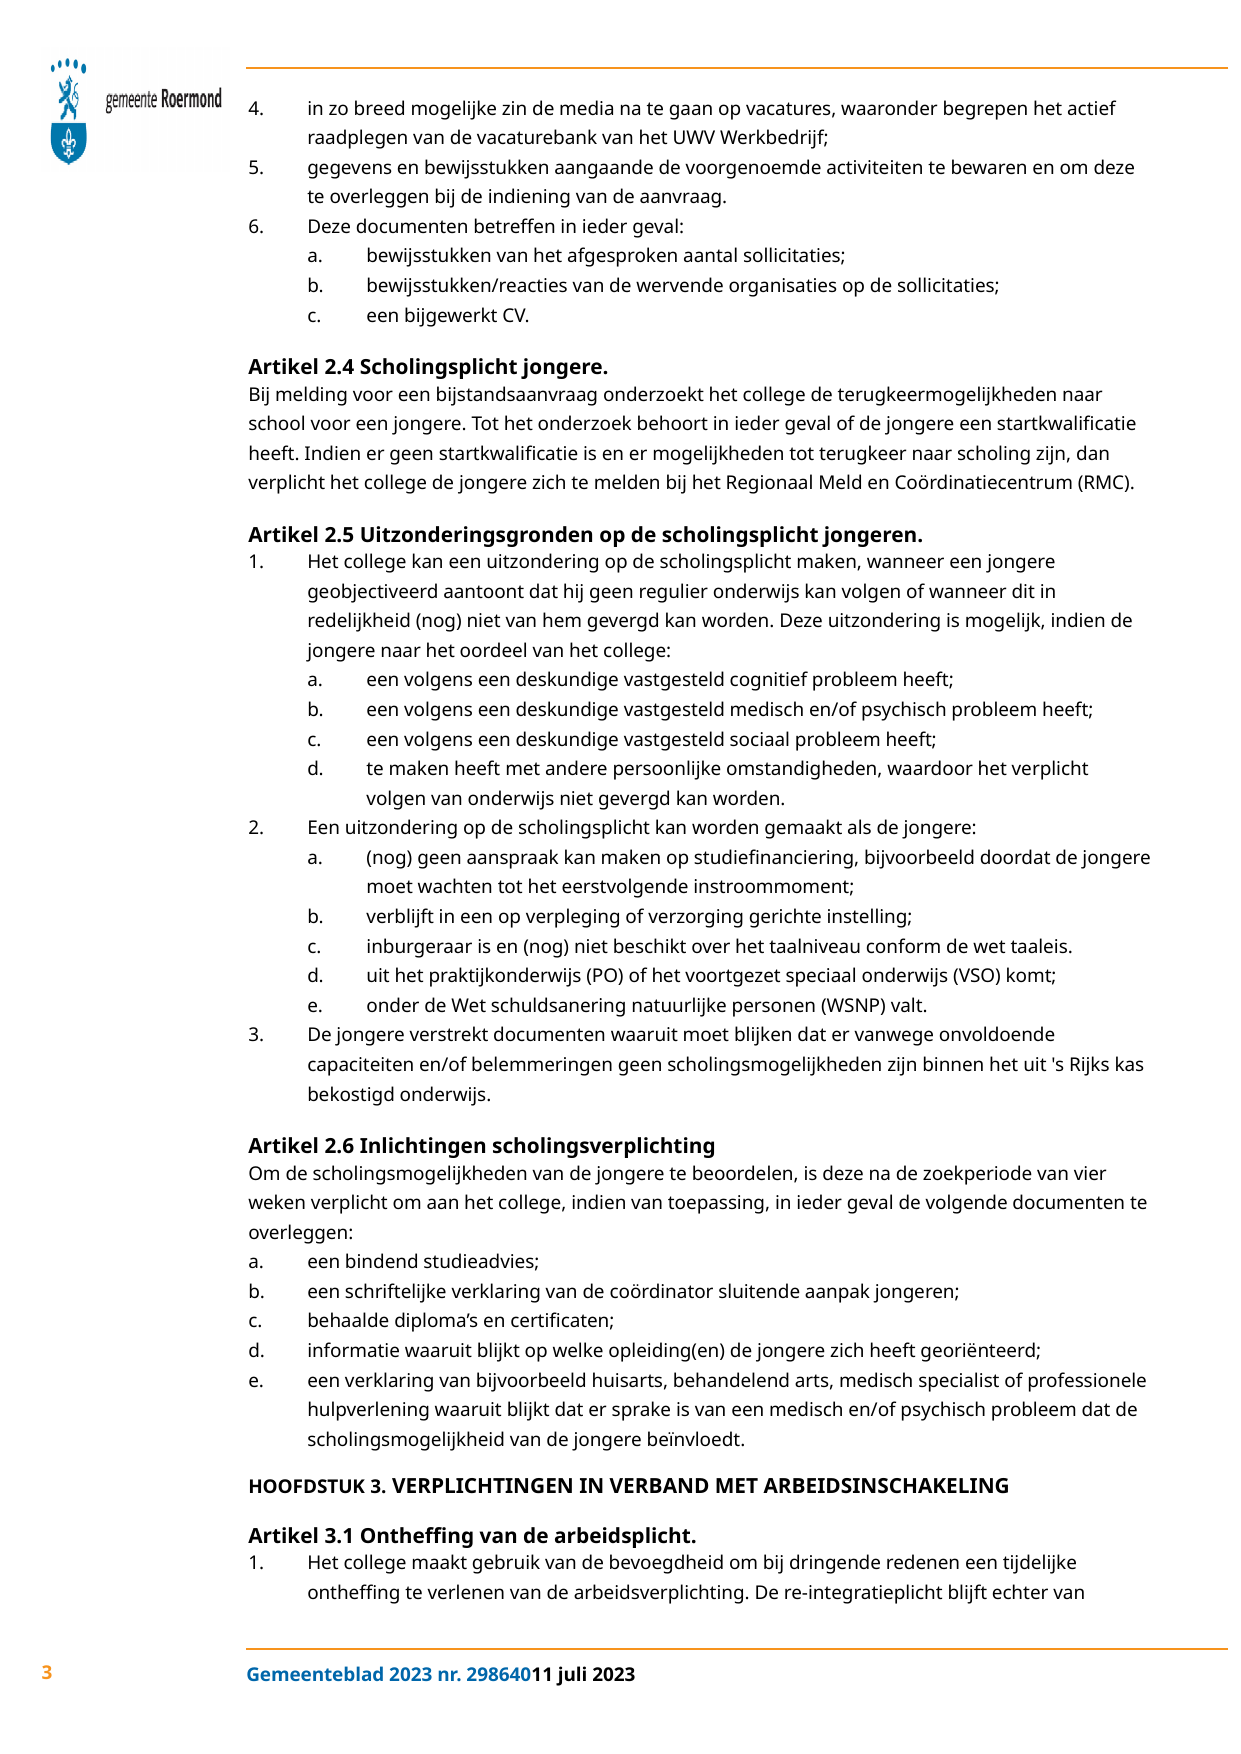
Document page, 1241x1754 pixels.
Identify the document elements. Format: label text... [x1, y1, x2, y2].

picture [41, 47, 231, 172]
list bewijsstukken van het afgesproken aantal sollicitaties; [307, 243, 1152, 268]
list een volgens een deskundige vastgesteld sociaal probleem heeft; [307, 726, 1152, 752]
list uit het praktijkonderwijs (PO) of het voortgezet speciaal onderwijs (VSO) komt; [307, 962, 1152, 988]
list een verklaring van bijvoorbeeld huisarts, behandelend arts, medisch specialist of professionele hulpverlening waaruit blijkt dat er sprake is van een medisch en/of psychisch probleem dat de scholingsmogelijkheid van de jongere beïnvloedt. [248, 1367, 1152, 1452]
text Artikel 2.6 Inlichtingen scholingsverplichting [248, 1131, 1152, 1160]
list De jongere verstrekt documenten waaruit moet blijken dat er vanwege onvoldoende capaciteiten en/of belemmeringen geen scholingsmogelijkheden zijn binnen het uit 's Rijks kas bekostigd onderwijs. [248, 1022, 1152, 1107]
list bewijsstukken/reacties van de wervende organisaties op de sollicitaties; [307, 272, 1152, 298]
list een volgens een deskundige vastgesteld cognitief probleem heeft; [307, 667, 1152, 692]
text Artikel 2.5 Uitzonderingsgronden op de scholingsplicht jongeren. [248, 520, 1152, 548]
list Deze documenten betreffen in ieder geval: [248, 213, 1152, 239]
list gegevens en bewijsstukken aangaande de voorgenoemde activiteiten te bewaren en om deze te overleggen bij de indiening van de aanvraag. [248, 154, 1152, 209]
list behaalde diploma’s en certificaten; [248, 1308, 1152, 1333]
list een volgens een deskundige vastgesteld medisch en/of psychisch probleem heeft; [307, 696, 1152, 722]
list Een uitzondering op de scholingsplicht kan worden gemaakt als de jongere: [248, 814, 1152, 840]
list Het college maakt gebruik van de bevoegdheid om bij dringende redenen een tijdelijke ontheffing te verlenen van de arbeidsverplichting. De re-integratieplicht blijft echter van [248, 1549, 1152, 1604]
list inburgeraar is en (nog) niet beschikt over het taalniveau conform de wet taaleis. [307, 933, 1152, 959]
list onder de Wet schuldsanering natuurlijke personen (WSNP) valt. [307, 992, 1152, 1018]
list (nog) geen aanspraak kan maken op studiefinanciering, bijvoorbeeld doordat de jongere moet wachten tot het eerstvolgende instroommoment; [307, 844, 1152, 899]
list verblijft in een op verpleging of verzorging gerichte instelling; [307, 903, 1152, 929]
text Om de scholingsmogelijkheden van de jongere te beoordelen, is deze na de zoekperiode van vier weken verplicht om aan het college, indien van toepassing, in ieder geval de volgende documenten te overleggen: [248, 1160, 1152, 1244]
text Bij melding voor een bijstandsaanvraag onderzoekt het college de terugkeermogelijkheden naar school voor een jongere. Tot het onderzoek behoort in ieder geval of de jongere een startkwalificatie heeft. Indien er geen startkwalificatie is en er mogelijkheden tot terugkeer naar scholing zijn, dan verplicht het college de jongere zich te melden bij het Regionaal Meld en Coördinatiecentrum (RMC). [248, 381, 1152, 495]
list een schriftelijke verklaring van de coördinator sluitende aanpak jongeren; [248, 1278, 1152, 1304]
list Het college kan een uitzondering op de scholingsplicht maken, wanneer een jongere geobjectiveerd aantoont dat hij geen regulier onderwijs kan volgen of wanneer dit in redelijkheid (nog) niet van hem gevergd kan worden. Deze uitzondering is mogelijk, indien de jongere naar het oordeel van het college: [248, 548, 1152, 663]
list in zo breed mogelijke zin de media na te gaan op vacatures, waaronder begrepen het actief raadplegen van de vacaturebank van het UWV Werkbedrijf; [248, 95, 1152, 150]
text Artikel 2.4 Scholingsplicht jongere. [248, 352, 1152, 381]
list informatie waaruit blijkt op welke opleiding(en) de jongere zich heeft georiënteerd; [248, 1337, 1152, 1363]
text HOOFDSTUK 3. VERPLICHTINGEN IN VERBAND MET ARBEIDSINSCHAKELING [248, 1472, 1152, 1500]
list een bijgewerkt CV. [307, 302, 1152, 328]
list een bindend studieadvies; [248, 1248, 1152, 1274]
list te maken heeft met andere persoonlijke omstandigheden, waardoor het verplicht volgen van onderwijs niet gevergd kan worden. [307, 755, 1152, 811]
text Artikel 3.1 Ontheffing van de arbeidsplicht. [248, 1521, 1152, 1549]
